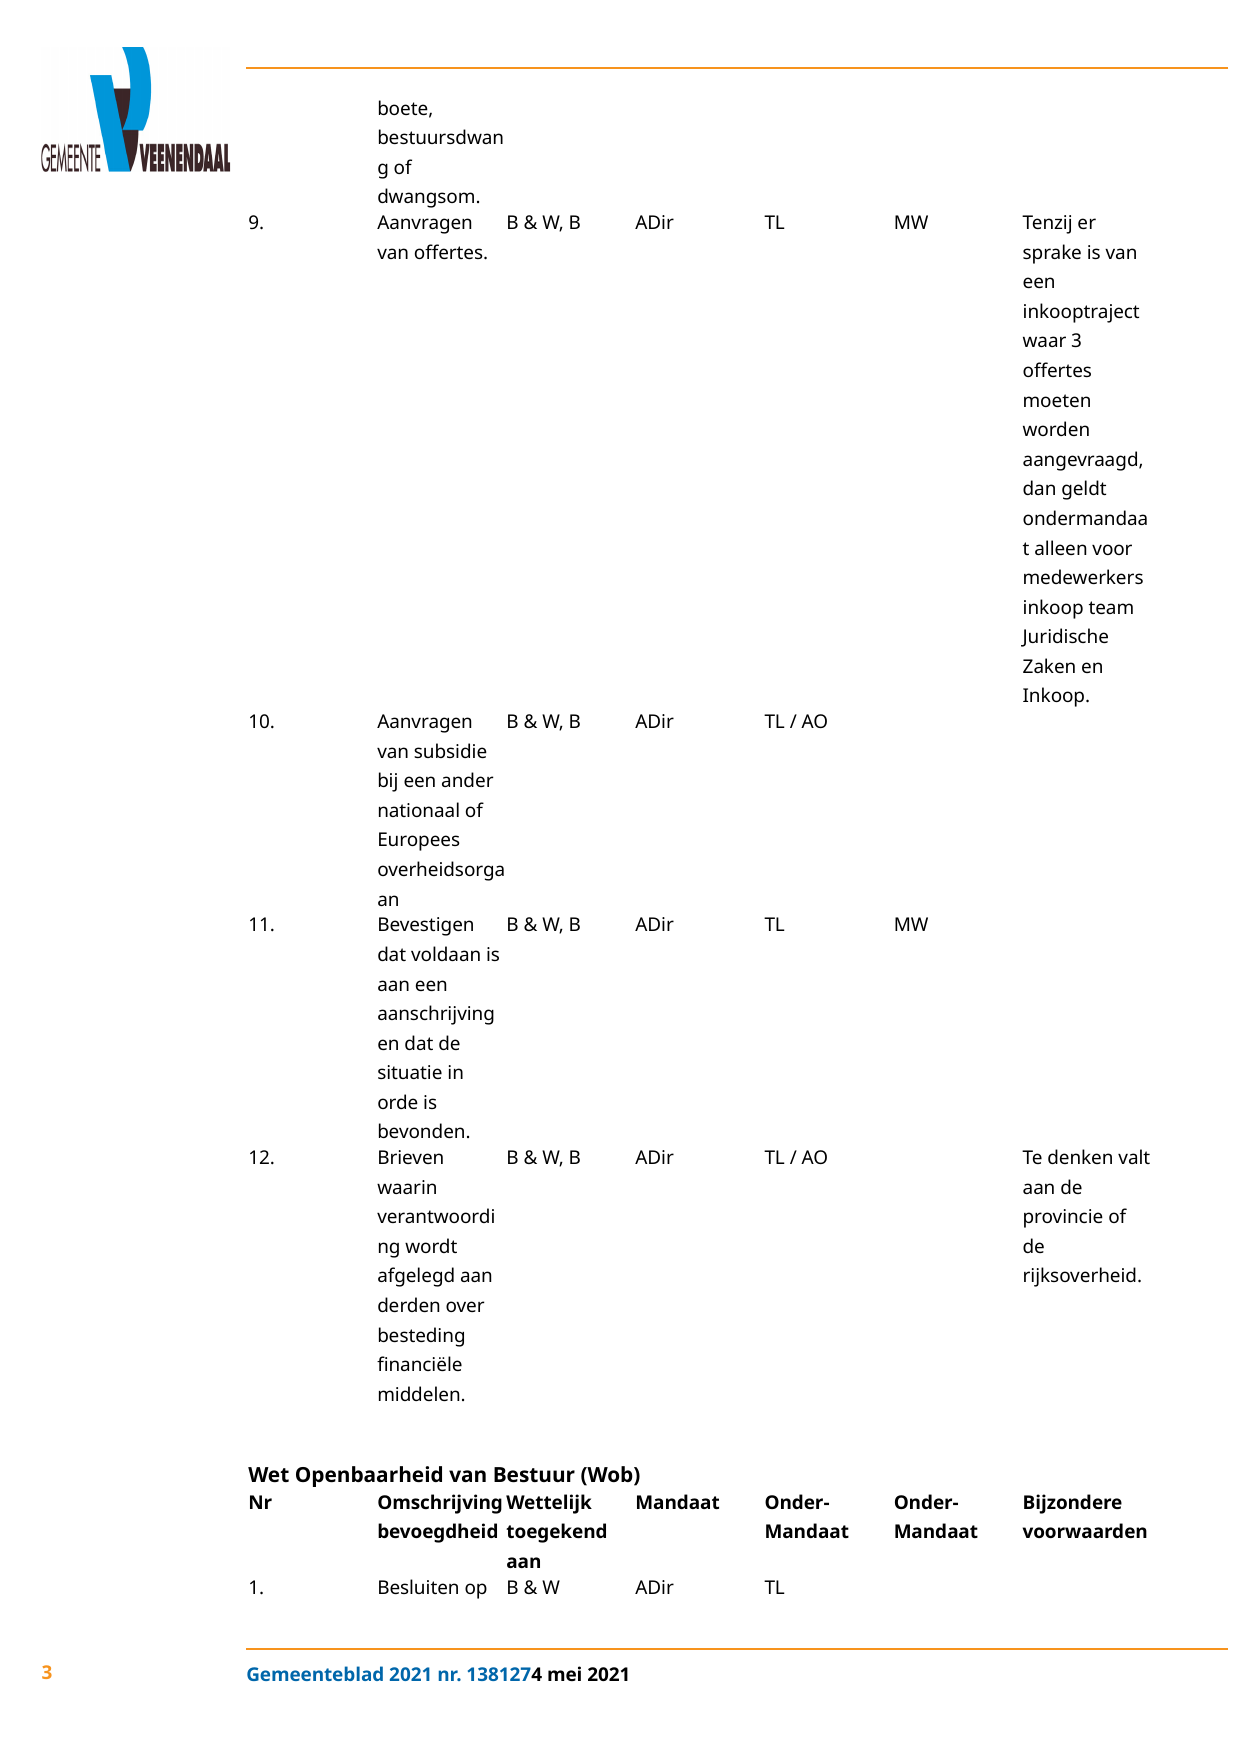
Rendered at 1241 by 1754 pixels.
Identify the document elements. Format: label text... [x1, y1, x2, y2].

table_cell TL / AO [764, 1144, 893, 1407]
table_cell ADir [635, 708, 764, 912]
table_cell Te denken valt aan de provincie of de rijksoverheid. [1023, 1144, 1152, 1407]
table_cell [894, 95, 1022, 209]
table_cell B & W, B [506, 912, 635, 1144]
table_cell Tenzij er sprake is van een inkooptraject waar 3 offertes moeten worden aangevraagd, dan geldt ondermandaat alleen voor medewerkers inkoop team Juridische Zaken en Inkoop. [1023, 209, 1152, 708]
table_cell [1023, 1574, 1152, 1599]
table_header Bijzondere voorwaarden [1023, 1489, 1152, 1574]
text Wet Openbaarheid van Bestuur (Wob) [248, 1460, 1152, 1489]
table_cell TL / AO [764, 708, 893, 912]
table_cell B & W, B [506, 1144, 635, 1407]
table_cell Besluiten op [377, 1574, 506, 1599]
table_cell [635, 95, 764, 209]
table_cell ADir [635, 209, 764, 708]
table_cell TL [764, 912, 893, 1144]
table_cell [248, 1144, 377, 1407]
table_cell [894, 1144, 1022, 1407]
table_cell [1023, 708, 1152, 912]
table_cell [894, 708, 1022, 912]
table_cell [506, 95, 635, 209]
table_cell [894, 1574, 1022, 1599]
table_cell ADir [635, 1144, 764, 1407]
table_header Wettelijk toegekend aan [506, 1489, 635, 1574]
table_cell B & W, B [506, 209, 635, 708]
table_cell Aanvragen van offertes. [377, 209, 506, 708]
table_cell ADir [635, 912, 764, 1144]
table_cell ADir [635, 1574, 764, 1599]
table_cell [248, 708, 377, 912]
table_cell [248, 1574, 377, 1599]
table_cell [764, 95, 893, 209]
table_cell B & W [506, 1574, 635, 1599]
table_header Onder- Mandaat [764, 1489, 893, 1574]
table_cell MW [894, 209, 1022, 708]
table_cell B & W, B [506, 708, 635, 912]
table_header Nr [248, 1489, 377, 1574]
picture [41, 47, 130, 172]
table_cell Bevestigen dat voldaan is aan een aanschrijving en dat de situatie in orde is bevonden. [377, 912, 506, 1144]
table_cell Aanvragen van subsidie bij een ander nationaal of Europees overheidsorgaan [377, 708, 506, 912]
table_cell MW [894, 912, 1022, 1144]
table_cell TL [764, 1574, 893, 1599]
table_header Onder- Mandaat [894, 1489, 1022, 1574]
table_cell [248, 209, 377, 708]
table_cell [248, 95, 377, 209]
table_cell [248, 912, 377, 1144]
table_cell [1023, 95, 1152, 209]
table_cell boete, bestuursdwang of dwangsom. [377, 95, 506, 209]
table_cell Brieven waarin verantwoording wordt afgelegd aan derden over besteding financiële middelen. [377, 1144, 506, 1407]
table_header Mandaat [635, 1489, 764, 1574]
table_cell [1023, 912, 1152, 1144]
table_cell TL [764, 209, 893, 708]
table_header Omschrijving bevoegdheid [377, 1489, 506, 1574]
picture [123, 47, 231, 172]
